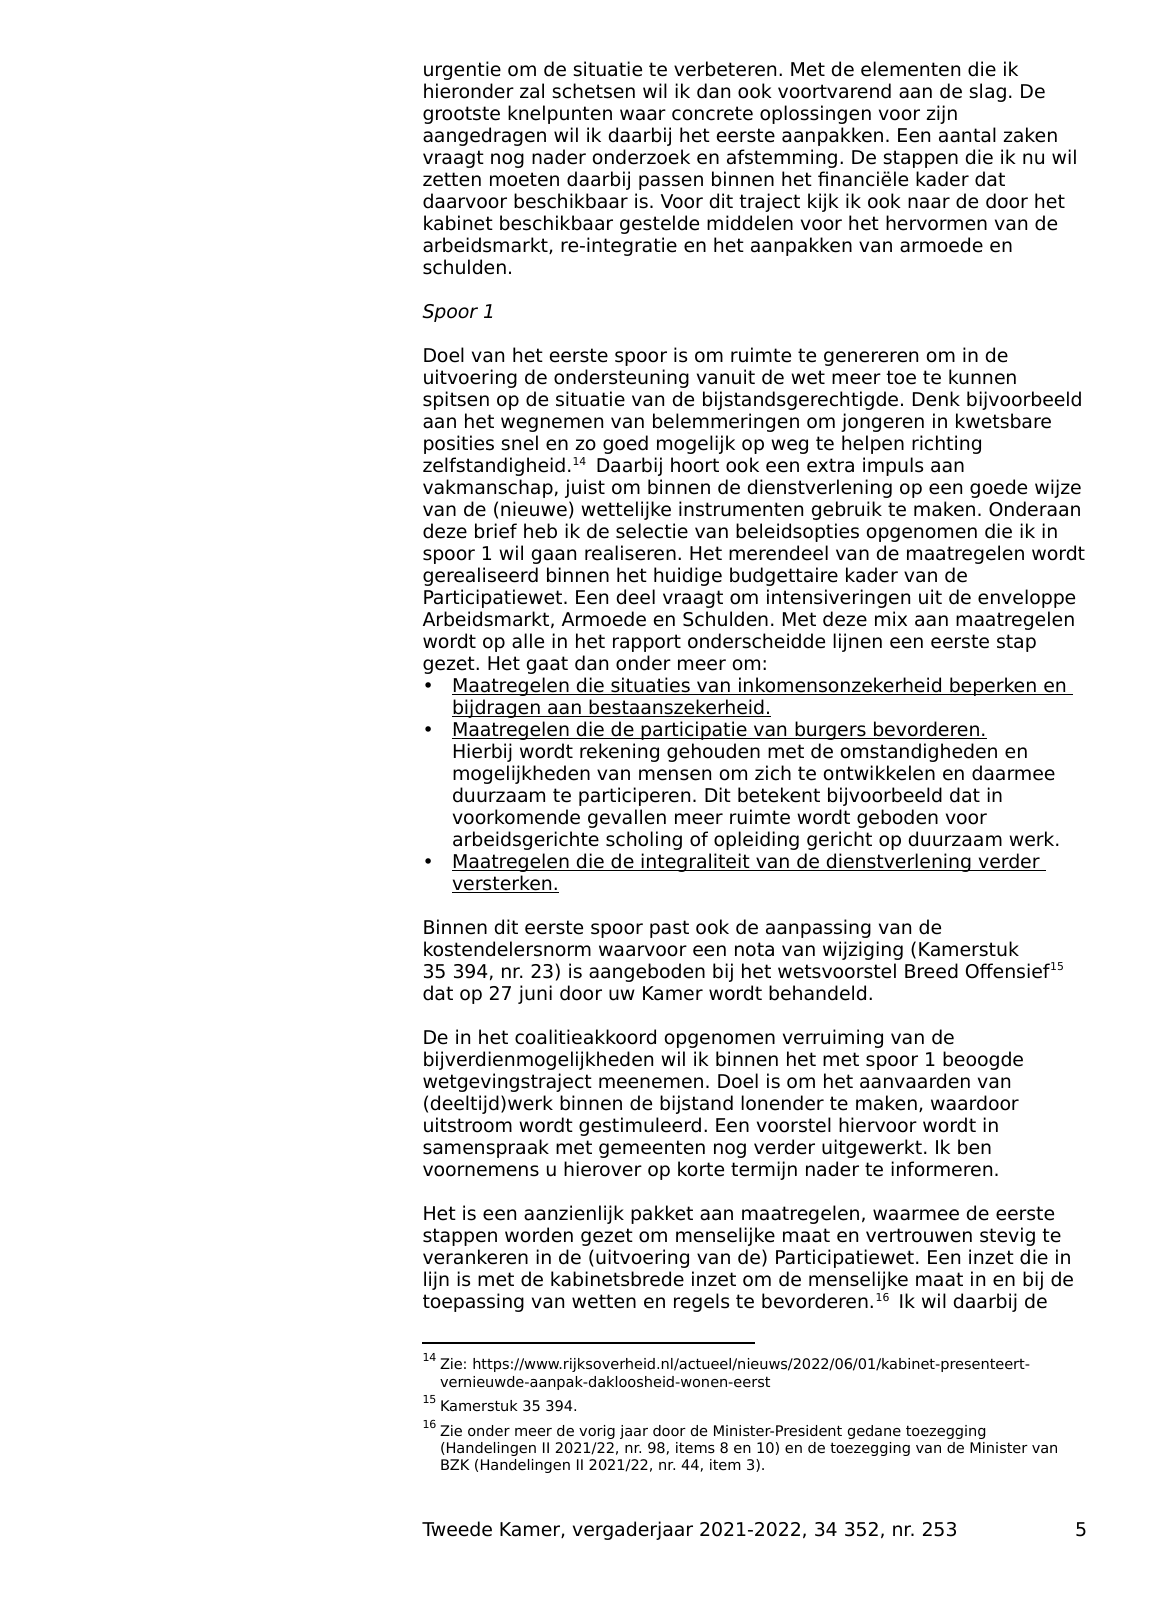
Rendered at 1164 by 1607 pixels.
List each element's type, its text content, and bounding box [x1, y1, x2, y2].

text De in het coalitieakkoord opgenomen verruiming van de bijverdienmogelijkheden wil ik binnen het met spoor 1 beoogde wetgevingstraject meenemen. Doel is om het aanvaarden van (deeltijd)werk binnen de bijstand lonender te maken, waardoor uitstroom wordt gestimuleerd. Een voorstel hiervoor wordt in samenspraak met gemeenten nog verder uitgewerkt. Ik ben voornemens u hierover op korte termijn nader te informeren. [422, 1027, 1087, 1181]
text Hierbij wordt rekening gehouden met de omstandigheden en mogelijkheden van mensen om zich te ontwikkelen en daarmee duurzaam te participeren. Dit betekent bijvoorbeeld dat in voorkomende gevallen meer ruimte wordt geboden voor arbeidsgerichte scholing of opleiding gericht op duurzaam werk. [452, 741, 1087, 851]
text Zie onder meer de vorig jaar door de Minister-President gedane toezegging (Handelingen II 2021/22, nr. 98, items 8 en 10) en de toezegging van de Minister van BZK (Handelingen II 2021/22, nr. 44, item 3). [422, 1418, 1087, 1474]
text Het is een aanzienlijk pakket aan maatregelen, waarmee de eerste stappen worden gezet om menselijke maat en vertrouwen stevig te verankeren in de (uitvoering van de) Participatiewet. Een inzet die in lijn is met de kabinetsbrede inzet om de menselijke maat in en bij de toepassing van wetten en regels te bevorderen. Ik wil daarbij de [422, 1203, 1087, 1313]
text • Maatregelen die de participatie van burgers bevorderen. [422, 719, 1087, 741]
text Kamerstuk 35 394. [422, 1393, 1087, 1416]
text Doel van het eerste spoor is om ruimte te genereren om in de uitvoering de ondersteuning vanuit de wet meer toe te kunnen spitsen op de situatie van de bijstandsgerechtigde. Denk bijvoorbeeld aan het wegnemen van belemmeringen om jongeren in kwetsbare posities snel en zo goed mogelijk op weg te helpen richting zelfstandigheid. Daarbij hoort ook een extra impuls aan vakmanschap, juist om binnen de dienstverlening op een goede wijze van de (nieuwe) wettelijke instrumenten gebruik te maken. Onderaan deze brief heb ik de selectie van beleidsopties opgenomen die ik in spoor 1 wil gaan realiseren. Het merendeel van de maatregelen wordt gerealiseerd binnen het huidige budgettaire kader van de Participatiewet. Een deel vraagt om intensiveringen uit de enveloppe Arbeidsmarkt, Armoede en Schulden. Met deze mix aan maatregelen wordt op alle in het rapport onderscheidde lijnen een eerste stap gezet. Het gaat dan onder meer om: [422, 345, 1087, 675]
text Binnen dit eerste spoor past ook de aanpassing van de kostendelersnorm waarvoor een nota van wijziging (Kamerstuk 35 394, nr. 23) is aangeboden bij het wetsvoorstel Breed Offensief dat op 27 juni door uw Kamer wordt behandeld. [422, 917, 1087, 1005]
text urgentie om de situatie te verbeteren. Met de elementen die ik hieronder zal schetsen wil ik dan ook voortvarend aan de slag. De grootste knelpunten waar concrete oplossingen voor zijn aangedragen wil ik daarbij het eerste aanpakken. Een aantal zaken vraagt nog nader onderzoek en afstemming. De stappen die ik nu wil zetten moeten daarbij passen binnen het financiële kader dat daarvoor beschikbaar is. Voor dit traject kijk ik ook naar de door het kabinet beschikbaar gestelde middelen voor het hervormen van de arbeidsmarkt, re-integratie en het aanpakken van armoede en schulden. [422, 59, 1087, 279]
text Zie: https://www.rijksoverheid.nl/actueel/nieuws/2022/06/01/kabinet-presenteert-vernieuwde-aanpak-dakloosheid-wonen-eerst [422, 1352, 1087, 1391]
subtitle Spoor 1 [422, 301, 1087, 323]
text • Maatregelen die de integraliteit van de dienstverlening verder versterken. [422, 851, 1087, 895]
text • Maatregelen die situaties van inkomensonzekerheid beperken en bijdragen aan bestaanszekerheid. [422, 675, 1087, 719]
